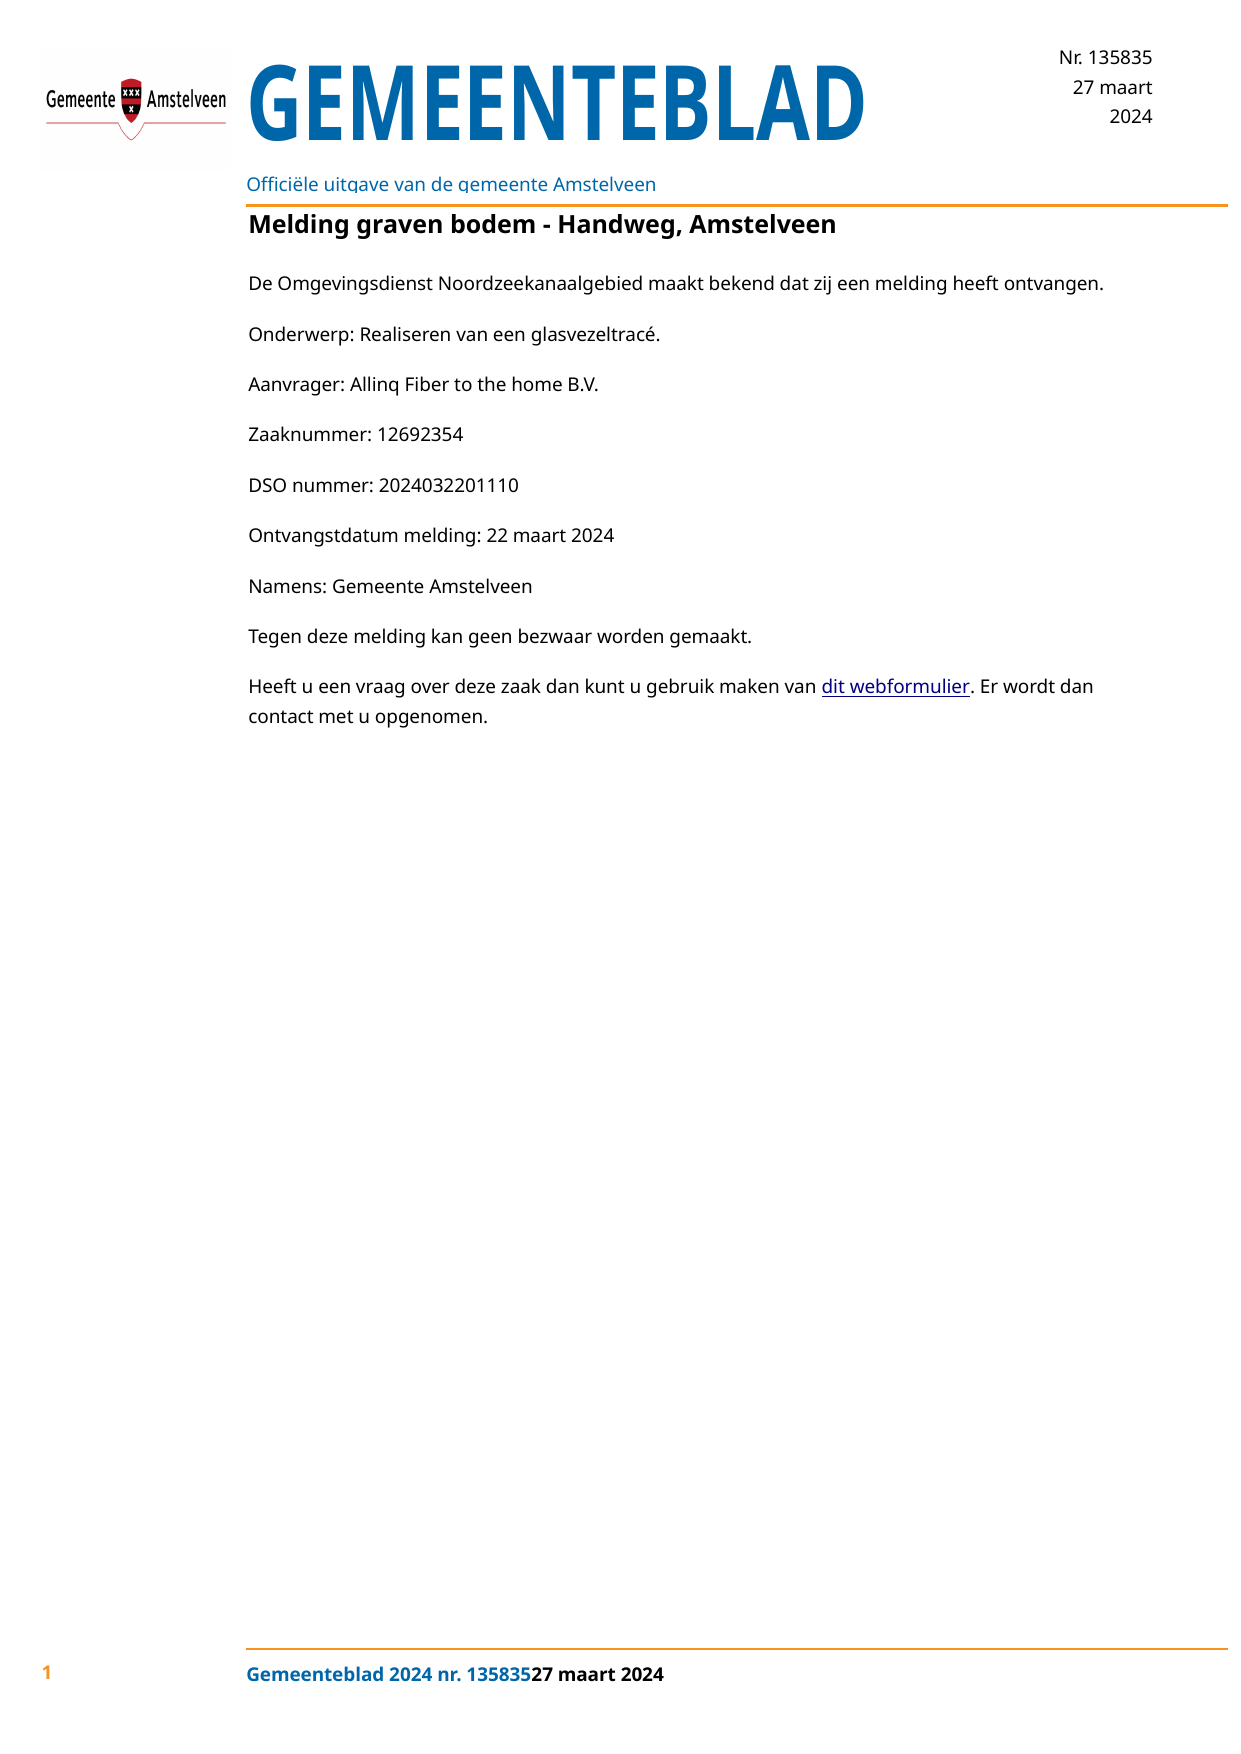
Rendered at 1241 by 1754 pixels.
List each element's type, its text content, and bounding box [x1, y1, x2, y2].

text Ontvangstdatum melding: 22 maart 2024 [248, 522, 1152, 548]
text Onderwerp: Realiseren van een glasvezeltracé. [248, 321, 1152, 346]
text Aanvrager: Allinq Fiber to the home B.V. [248, 371, 1152, 397]
picture [41, 47, 231, 172]
text Heeft u een vraag over deze zaak dan kunt u gebruik maken van dit webformulier. Er wordt dan contact met u opgenomen. [248, 674, 1152, 729]
text Namens: Gemeente Amstelveen [248, 573, 1152, 598]
text De Omgevingsdienst Noordzeekanaalgebied maakt bekend dat zij een melding heeft ontvangen. [248, 270, 1152, 296]
text DSO nummer: 2024032201110 [248, 472, 1152, 498]
text Melding graven bodem - Handweg, Amstelveen [248, 207, 1152, 241]
text Zaaknummer: 12692354 [248, 422, 1152, 447]
text Tegen deze melding kan geen bezwaar worden gemaakt. [248, 623, 1152, 649]
